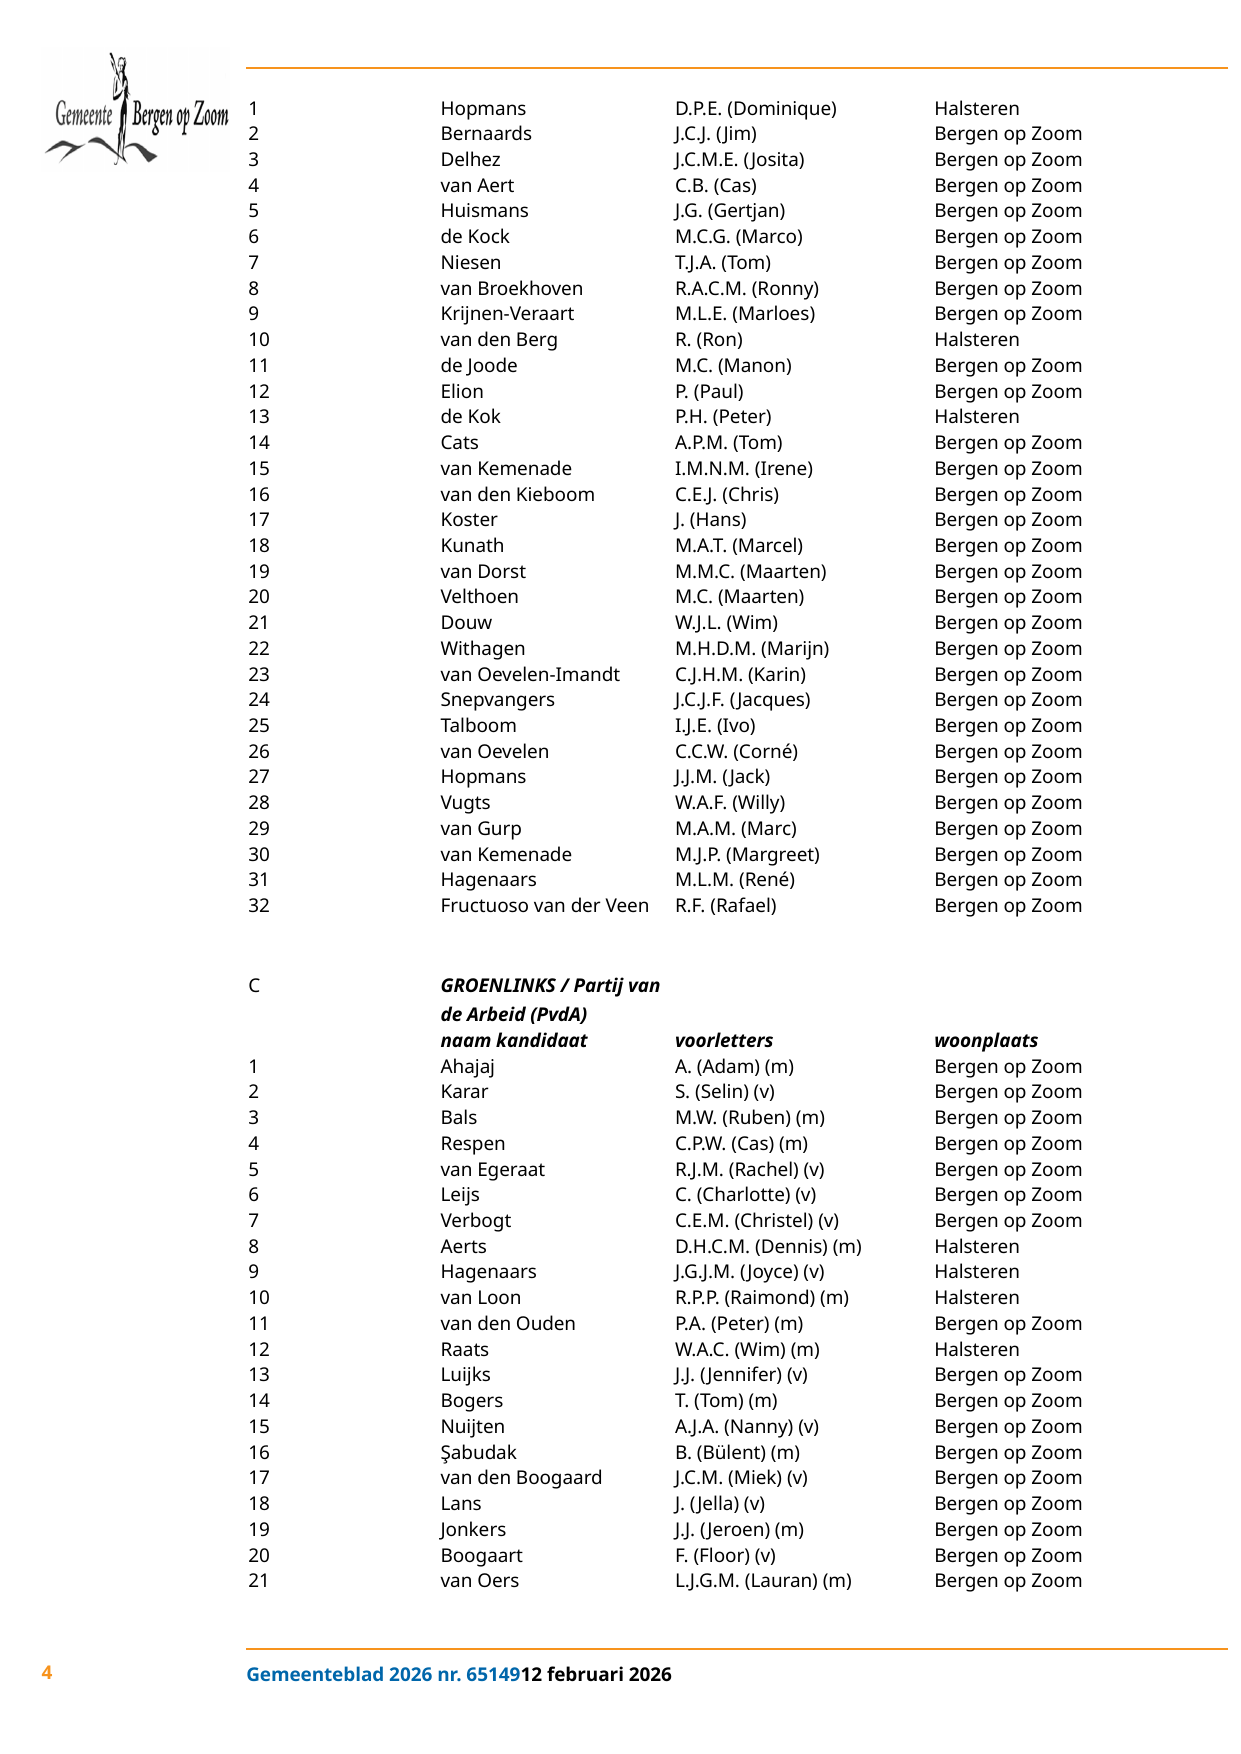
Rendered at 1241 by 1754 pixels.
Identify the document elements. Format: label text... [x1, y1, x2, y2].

table_cell Bergen op Zoom [934, 1182, 1152, 1207]
table_cell W.J.L. (Wim) [675, 609, 934, 635]
table_cell W.A.F. (Willy) [675, 790, 934, 815]
table_cell Niesen [440, 249, 675, 275]
table_cell 8 [248, 275, 440, 301]
table_cell B. (Bülent) (m) [675, 1439, 934, 1464]
table_cell C.E.J. (Chris) [675, 481, 934, 506]
table_cell Bergen op Zoom [934, 1104, 1152, 1130]
table_cell Bergen op Zoom [934, 146, 1152, 172]
table_cell 18 [248, 532, 440, 558]
table_cell 13 [248, 1362, 440, 1387]
table_cell Bergen op Zoom [934, 1516, 1152, 1542]
table_cell M.A.M. (Marc) [675, 815, 934, 841]
table_cell van Oevelen-Imandt [440, 661, 675, 687]
table_cell Bergen op Zoom [934, 609, 1152, 635]
table_cell R.J.M. (Rachel) (v) [675, 1156, 934, 1182]
table_cell 15 [248, 455, 440, 481]
table_cell van den Berg [440, 326, 675, 352]
table_cell Bergen op Zoom [934, 1490, 1152, 1516]
table_cell van Kemenade [440, 841, 675, 867]
table_cell Bergen op Zoom [934, 352, 1152, 378]
table_cell M.W. (Ruben) (m) [675, 1104, 934, 1130]
table_cell van Egeraat [440, 1156, 675, 1182]
table_cell I.J.E. (Ivo) [675, 712, 934, 738]
table_cell C.B. (Cas) [675, 172, 934, 198]
table_cell 6 [248, 224, 440, 249]
table_cell 25 [248, 712, 440, 738]
table_cell Ahajaj [440, 1053, 675, 1079]
table_cell 27 [248, 764, 440, 789]
table_cell Respen [440, 1130, 675, 1156]
table_cell Huismans [440, 198, 675, 223]
table_cell M.C. (Manon) [675, 352, 934, 378]
table_cell 23 [248, 661, 440, 687]
table_cell Bergen op Zoom [934, 1053, 1152, 1079]
table_cell 13 [248, 404, 440, 429]
table_cell Snepvangers [440, 687, 675, 712]
table_cell naam kandidaat [440, 1027, 675, 1053]
table_cell 15 [248, 1413, 440, 1439]
table_cell R.P.P. (Raimond) (m) [675, 1285, 934, 1310]
table_cell Bergen op Zoom [934, 301, 1152, 326]
table_cell 29 [248, 815, 440, 841]
table_cell Fructuoso van der Veen [440, 893, 675, 918]
table_cell 10 [248, 1285, 440, 1310]
picture [41, 47, 231, 172]
table_header C [248, 972, 440, 1027]
table_cell 24 [248, 687, 440, 712]
table_cell 19 [248, 558, 440, 584]
table_cell Hopmans [440, 95, 675, 121]
table_cell Bergen op Zoom [934, 1207, 1152, 1233]
table_cell Luijks [440, 1362, 675, 1387]
table_cell Hopmans [440, 764, 675, 789]
table_cell Bergen op Zoom [934, 841, 1152, 867]
table_cell T.J.A. (Tom) [675, 249, 934, 275]
table_cell P.A. (Peter) (m) [675, 1310, 934, 1336]
table_cell M.M.C. (Maarten) [675, 558, 934, 584]
table_cell 4 [248, 172, 440, 198]
table_cell Halsteren [934, 1285, 1152, 1310]
table_cell Withagen [440, 635, 675, 661]
table_cell Aerts [440, 1233, 675, 1259]
table_cell Bergen op Zoom [934, 198, 1152, 223]
table_cell J.G.J.M. (Joyce) (v) [675, 1259, 934, 1284]
table_cell 7 [248, 249, 440, 275]
table_cell woonplaats [934, 1027, 1152, 1053]
table_cell 16 [248, 1439, 440, 1464]
table_cell 11 [248, 352, 440, 378]
table_cell Elion [440, 378, 675, 403]
table_cell Krijnen-Veraart [440, 301, 675, 326]
table_cell 9 [248, 1259, 440, 1284]
table_cell M.C. (Maarten) [675, 584, 934, 609]
table_cell 3 [248, 146, 440, 172]
table_cell Bergen op Zoom [934, 712, 1152, 738]
table_cell 3 [248, 1104, 440, 1130]
table_cell J.C.M. (Miek) (v) [675, 1465, 934, 1490]
table_cell Bergen op Zoom [934, 738, 1152, 764]
table_cell Vugts [440, 790, 675, 815]
table_cell Karar [440, 1079, 675, 1104]
table_cell Bergen op Zoom [934, 1568, 1152, 1593]
table_cell A.P.M. (Tom) [675, 429, 934, 455]
table_cell van Gurp [440, 815, 675, 841]
table_cell Bergen op Zoom [934, 867, 1152, 892]
table_cell J.J. (Jennifer) (v) [675, 1362, 934, 1387]
table_cell Jonkers [440, 1516, 675, 1542]
table_cell Bergen op Zoom [934, 1413, 1152, 1439]
table_cell 1 [248, 1053, 440, 1079]
table_cell 12 [248, 1336, 440, 1362]
table_cell 17 [248, 506, 440, 532]
table_cell J.C.J. (Jim) [675, 121, 934, 146]
table_cell Bergen op Zoom [934, 1388, 1152, 1413]
table_cell 4 [248, 1130, 440, 1156]
table_cell Bergen op Zoom [934, 584, 1152, 609]
table_cell van Loon [440, 1285, 675, 1310]
table_cell Halsteren [934, 1233, 1152, 1259]
table_cell Bergen op Zoom [934, 121, 1152, 146]
table_cell 26 [248, 738, 440, 764]
table_cell 12 [248, 378, 440, 403]
table_cell J. (Hans) [675, 506, 934, 532]
table_cell Bergen op Zoom [934, 224, 1152, 249]
table_cell D.P.E. (Dominique) [675, 95, 934, 121]
table_cell Bergen op Zoom [934, 1439, 1152, 1464]
table_cell Raats [440, 1336, 675, 1362]
table_cell Bergen op Zoom [934, 893, 1152, 918]
table_cell 11 [248, 1310, 440, 1336]
table_cell 16 [248, 481, 440, 506]
table_cell Hagenaars [440, 1259, 675, 1284]
table_cell Bergen op Zoom [934, 532, 1152, 558]
table_cell Nuijten [440, 1413, 675, 1439]
table_cell 20 [248, 1542, 440, 1567]
table_cell 32 [248, 893, 440, 918]
table_cell W.A.C. (Wim) (m) [675, 1336, 934, 1362]
table_cell A. (Adam) (m) [675, 1053, 934, 1079]
table_cell M.L.E. (Marloes) [675, 301, 934, 326]
table_cell Boogaart [440, 1542, 675, 1567]
table_header [675, 972, 934, 1027]
table_cell C.E.M. (Christel) (v) [675, 1207, 934, 1233]
table_cell D.H.C.M. (Dennis) (m) [675, 1233, 934, 1259]
table_cell L.J.G.M. (Lauran) (m) [675, 1568, 934, 1593]
table_cell Halsteren [934, 404, 1152, 429]
table_cell 8 [248, 1233, 440, 1259]
table_cell 2 [248, 1079, 440, 1104]
table_cell T. (Tom) (m) [675, 1388, 934, 1413]
table_cell Bergen op Zoom [934, 275, 1152, 301]
table_cell 1 [248, 95, 440, 121]
table_cell C.P.W. (Cas) (m) [675, 1130, 934, 1156]
table_cell Delhez [440, 146, 675, 172]
table_cell 19 [248, 1516, 440, 1542]
table_cell Halsteren [934, 1336, 1152, 1362]
table_cell 21 [248, 609, 440, 635]
table_cell Bergen op Zoom [934, 764, 1152, 789]
table_cell Bergen op Zoom [934, 661, 1152, 687]
table_cell M.L.M. (René) [675, 867, 934, 892]
table_cell P. (Paul) [675, 378, 934, 403]
table_cell Bergen op Zoom [934, 790, 1152, 815]
table_cell Douw [440, 609, 675, 635]
table_cell M.J.P. (Margreet) [675, 841, 934, 867]
table_cell 21 [248, 1568, 440, 1593]
table_cell Halsteren [934, 1259, 1152, 1284]
table_cell Bergen op Zoom [934, 1362, 1152, 1387]
table_cell Velthoen [440, 584, 675, 609]
table_cell J.C.J.F. (Jacques) [675, 687, 934, 712]
table_cell 5 [248, 1156, 440, 1182]
table_cell Hagenaars [440, 867, 675, 892]
table_cell van Aert [440, 172, 675, 198]
table_cell R. (Ron) [675, 326, 934, 352]
table_cell 5 [248, 198, 440, 223]
table_cell Bogers [440, 1388, 675, 1413]
table_cell 31 [248, 867, 440, 892]
table_cell J.C.M.E. (Josita) [675, 146, 934, 172]
table_cell 14 [248, 1388, 440, 1413]
table_cell van den Ouden [440, 1310, 675, 1336]
table_cell Bergen op Zoom [934, 172, 1152, 198]
table_cell 28 [248, 790, 440, 815]
table_cell R.F. (Rafael) [675, 893, 934, 918]
table_cell Bergen op Zoom [934, 455, 1152, 481]
table_cell Cats [440, 429, 675, 455]
table_cell voorletters [675, 1027, 934, 1053]
table_cell Bergen op Zoom [934, 815, 1152, 841]
table_cell Bergen op Zoom [934, 1310, 1152, 1336]
table_cell Bergen op Zoom [934, 378, 1152, 403]
table_cell Talboom [440, 712, 675, 738]
table_cell I.M.N.M. (Irene) [675, 455, 934, 481]
table_cell Bergen op Zoom [934, 249, 1152, 275]
table_cell 20 [248, 584, 440, 609]
table_cell R.A.C.M. (Ronny) [675, 275, 934, 301]
table_cell C.J.H.M. (Karin) [675, 661, 934, 687]
table_cell van Oers [440, 1568, 675, 1593]
table_cell 2 [248, 121, 440, 146]
table_cell de Joode [440, 352, 675, 378]
table_cell Bergen op Zoom [934, 429, 1152, 455]
table_cell 30 [248, 841, 440, 867]
table_cell Bernaards [440, 121, 675, 146]
table_cell M.H.D.M. (Marijn) [675, 635, 934, 661]
table_cell van Kemenade [440, 455, 675, 481]
table_cell M.A.T. (Marcel) [675, 532, 934, 558]
table_cell Bergen op Zoom [934, 1465, 1152, 1490]
table_cell Bergen op Zoom [934, 687, 1152, 712]
table_cell Halsteren [934, 326, 1152, 352]
table_cell Bergen op Zoom [934, 1079, 1152, 1104]
table_cell van den Kieboom [440, 481, 675, 506]
table_header [934, 972, 1152, 1027]
table_cell [248, 1027, 440, 1053]
table_cell Bergen op Zoom [934, 635, 1152, 661]
table_cell Verbogt [440, 1207, 675, 1233]
table_cell Lans [440, 1490, 675, 1516]
table_cell 18 [248, 1490, 440, 1516]
table_cell M.C.G. (Marco) [675, 224, 934, 249]
table_cell Bals [440, 1104, 675, 1130]
table_cell J. (Jella) (v) [675, 1490, 934, 1516]
table_cell de Kock [440, 224, 675, 249]
table_cell van den Boogaard [440, 1465, 675, 1490]
table_cell 10 [248, 326, 440, 352]
table_cell Bergen op Zoom [934, 506, 1152, 532]
table_cell 7 [248, 1207, 440, 1233]
table_cell Koster [440, 506, 675, 532]
table_cell 6 [248, 1182, 440, 1207]
table_cell 14 [248, 429, 440, 455]
table_cell A.J.A. (Nanny) (v) [675, 1413, 934, 1439]
table_cell F. (Floor) (v) [675, 1542, 934, 1567]
table_cell Bergen op Zoom [934, 481, 1152, 506]
table_cell J.G. (Gertjan) [675, 198, 934, 223]
table_cell van Broekhoven [440, 275, 675, 301]
table_cell 9 [248, 301, 440, 326]
table_cell 17 [248, 1465, 440, 1490]
table_cell van Dorst [440, 558, 675, 584]
table_cell C. (Charlotte) (v) [675, 1182, 934, 1207]
table_cell Bergen op Zoom [934, 558, 1152, 584]
table_cell Leijs [440, 1182, 675, 1207]
table_cell Halsteren [934, 95, 1152, 121]
table_header GROENLINKS / Partij van de Arbeid (PvdA) [440, 972, 675, 1027]
table_cell C.C.W. (Corné) [675, 738, 934, 764]
table_cell J.J. (Jeroen) (m) [675, 1516, 934, 1542]
table_cell Şabudak [440, 1439, 675, 1464]
table_cell van Oevelen [440, 738, 675, 764]
table_cell Bergen op Zoom [934, 1130, 1152, 1156]
table_cell Kunath [440, 532, 675, 558]
table_cell Bergen op Zoom [934, 1156, 1152, 1182]
table_cell P.H. (Peter) [675, 404, 934, 429]
table_cell J.J.M. (Jack) [675, 764, 934, 789]
table_cell 22 [248, 635, 440, 661]
table_cell S. (Selin) (v) [675, 1079, 934, 1104]
table_cell de Kok [440, 404, 675, 429]
table_cell Bergen op Zoom [934, 1542, 1152, 1567]
